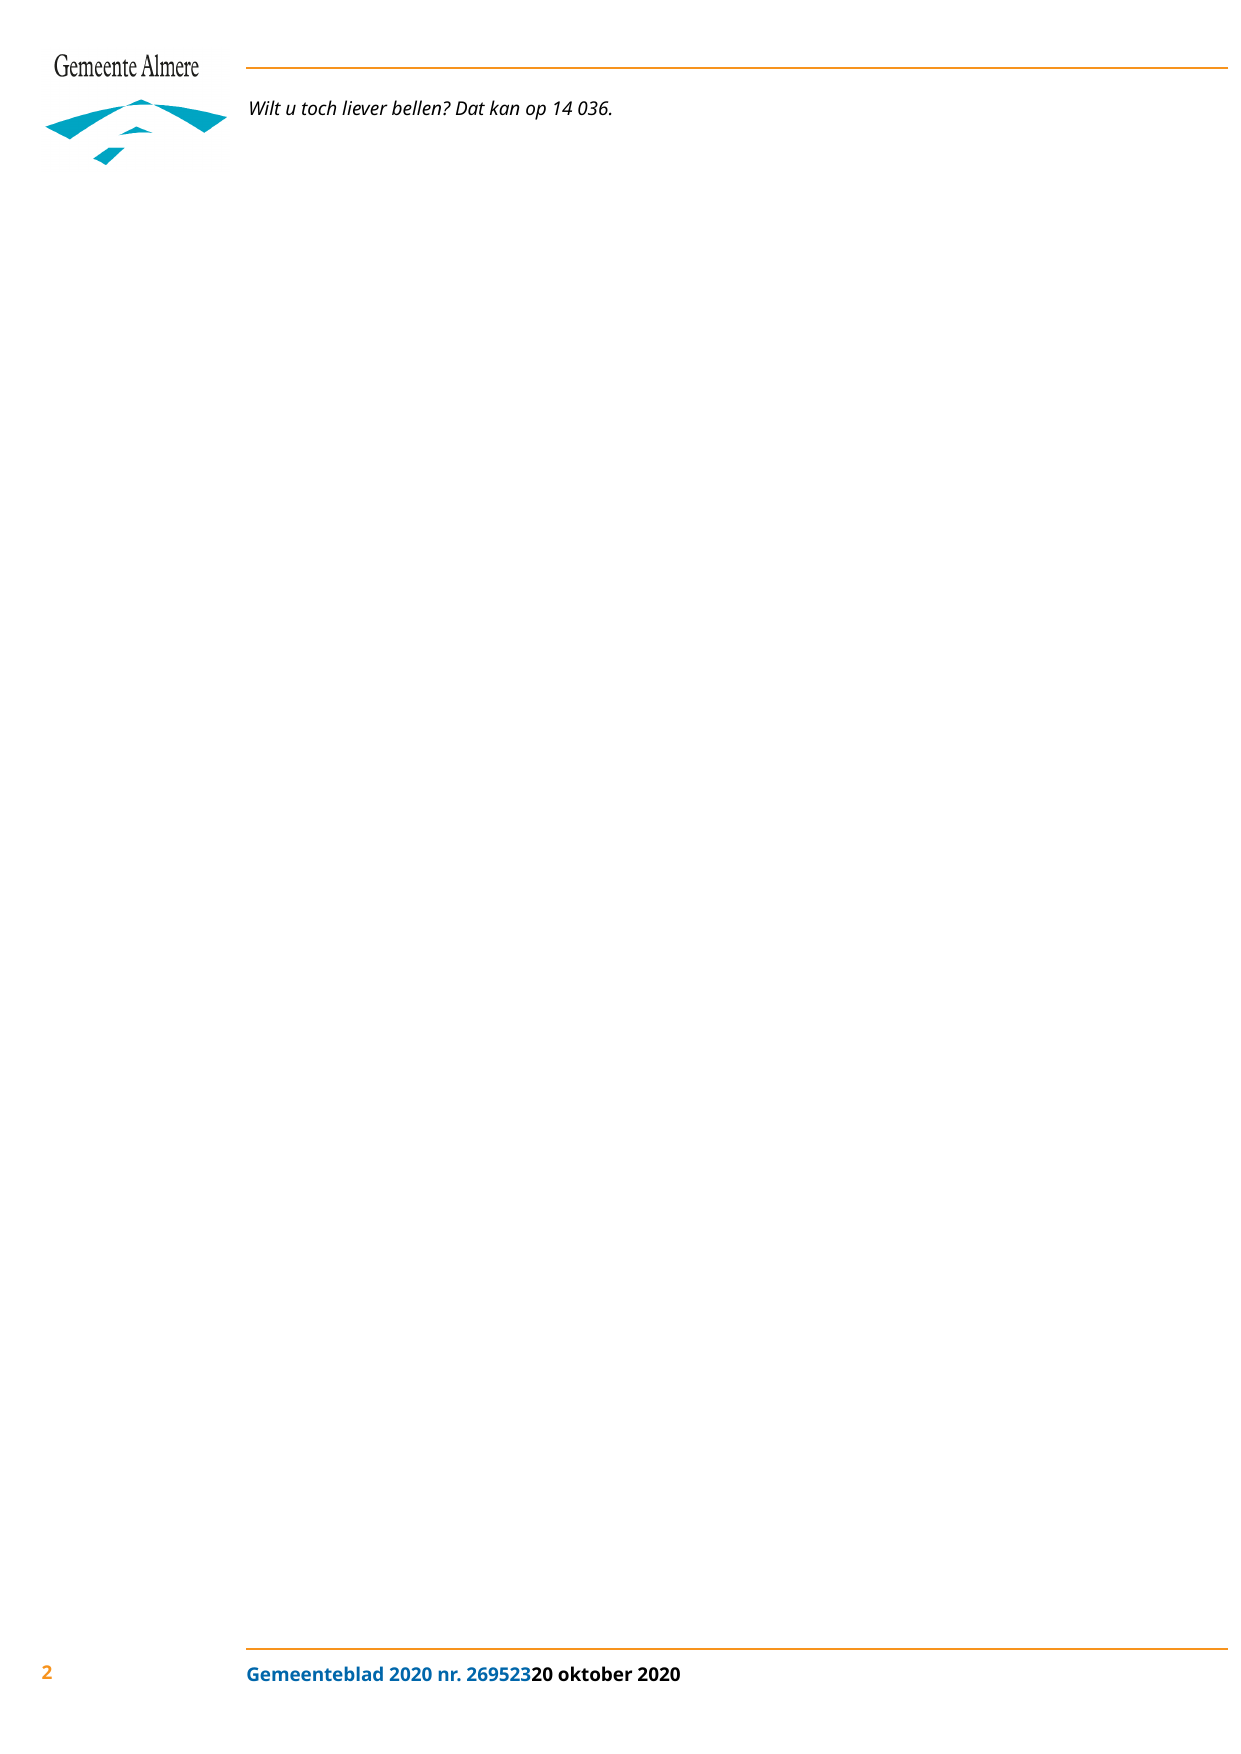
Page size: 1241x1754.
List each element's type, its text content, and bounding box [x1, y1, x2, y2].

text Wilt u toch liever bellen? Dat kan op 14 036. [248, 95, 1152, 121]
picture [41, 47, 231, 172]
